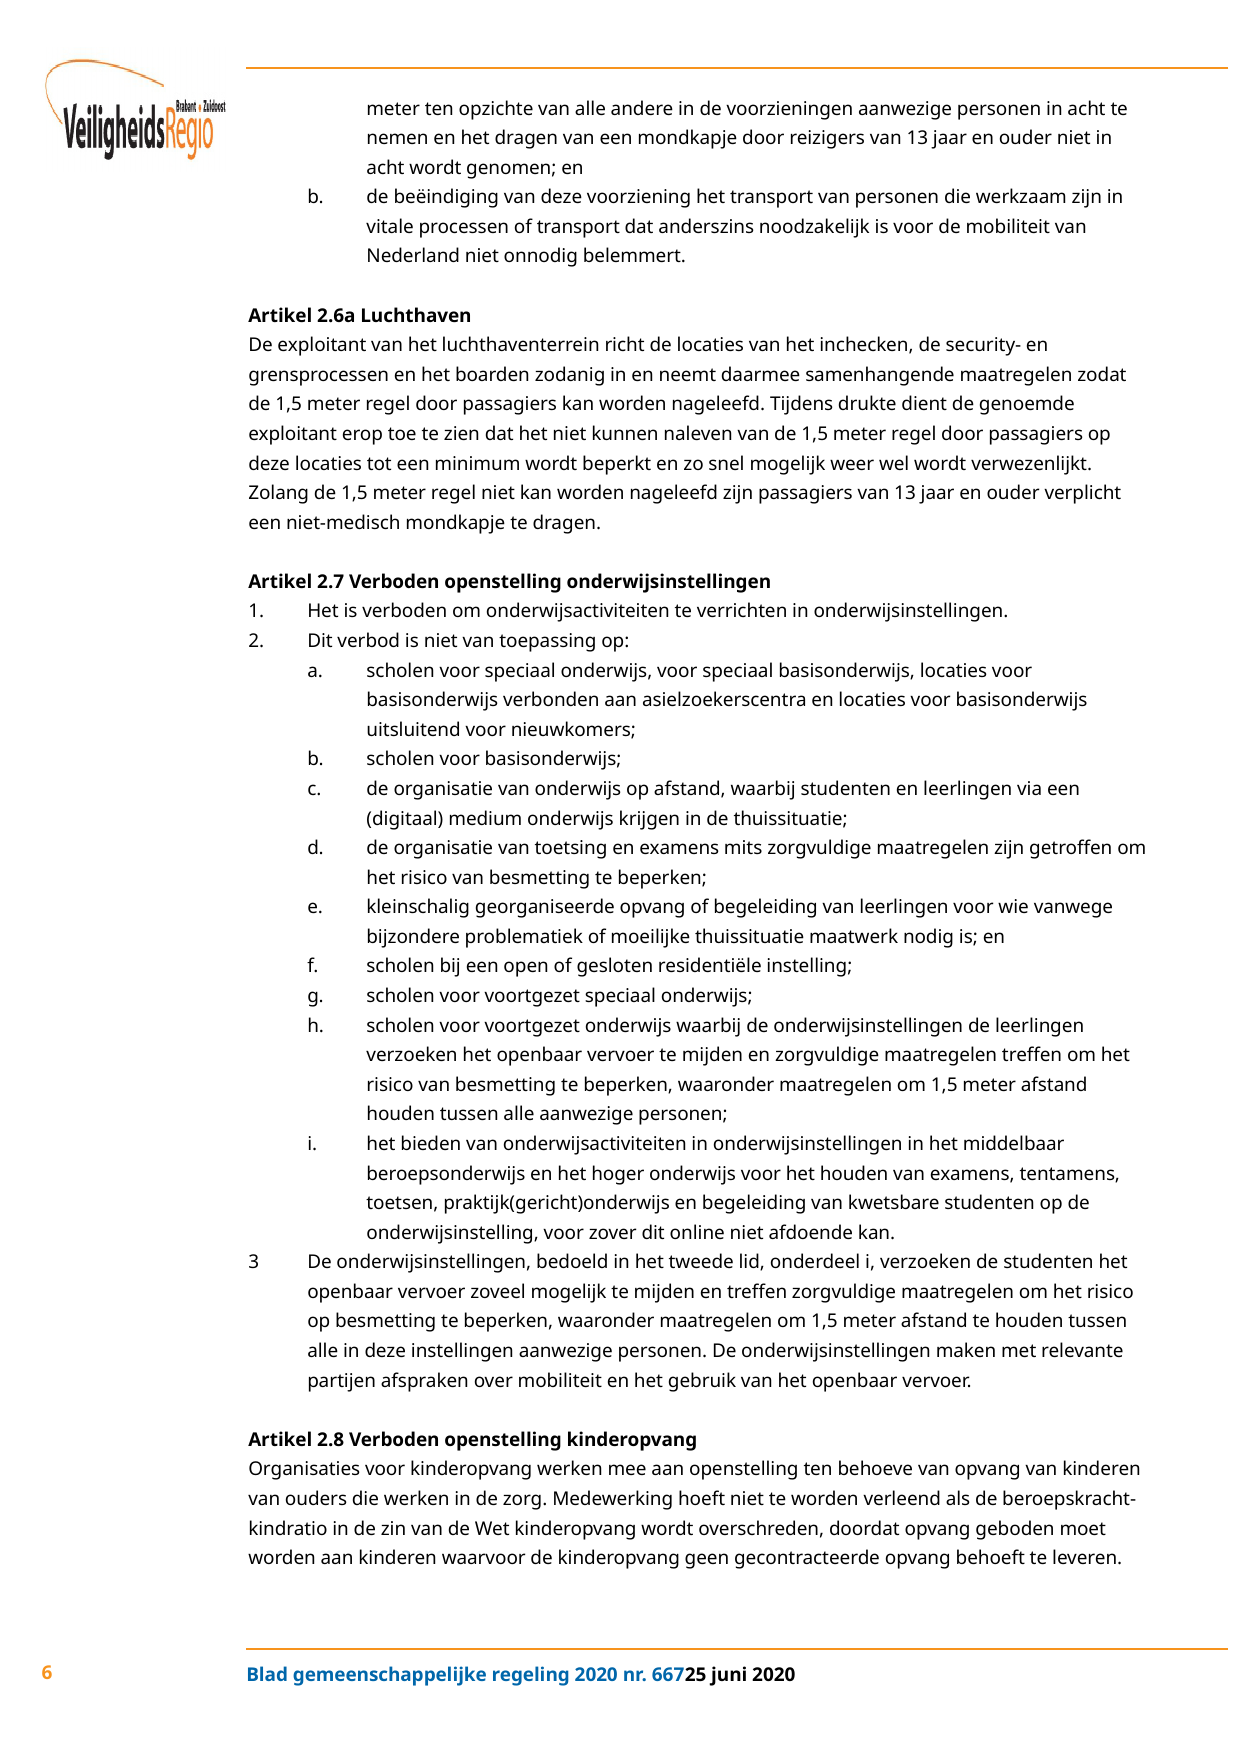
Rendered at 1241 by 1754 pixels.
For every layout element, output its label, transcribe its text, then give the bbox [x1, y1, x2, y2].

text Artikel 2.7 Verboden openstelling onderwijsinstellingen [248, 568, 1152, 594]
text De exploitant van het luchthaventerrein richt de locaties van het inchecken, de security- en grensprocessen en het boarden zodanig in en neemt daarmee samenhangende maatregelen zodat de 1,5 meter regel door passagiers kan worden nageleefd. Tijdens drukte dient de genoemde exploitant erop toe te zien dat het niet kunnen naleven van de 1,5 meter regel door passagiers op deze locaties tot een minimum wordt beperkt en zo snel mogelijk weer wel wordt verwezenlijkt. Zolang de 1,5 meter regel niet kan worden nageleefd zijn passagiers van 13 jaar en ouder verplicht een niet-medisch mondkapje te dragen. [248, 331, 1152, 535]
text Artikel 2.6a Luchthaven [248, 302, 1152, 328]
list scholen voor voortgezet speciaal onderwijs; [307, 982, 1152, 1008]
list scholen voor speciaal onderwijs, voor speciaal basisonderwijs, locaties voor basisonderwijs verbonden aan asielzoekerscentra en locaties voor basisonderwijs uitsluitend voor nieuwkomers; [307, 657, 1152, 742]
list De onderwijsinstellingen, bedoeld in het tweede lid, onderdeel i, verzoeken de studenten het openbaar vervoer zoveel mogelijk te mijden en treffen zorgvuldige maatregelen om het risico op besmetting te beperken, waaronder maatregelen om 1,5 meter afstand te houden tussen alle in deze instellingen aanwezige personen. De onderwijsinstellingen maken met relevante partijen afspraken over mobiliteit en het gebruik van het openbaar vervoer. [248, 1248, 1152, 1393]
list scholen bij een open of gesloten residentiële instelling; [307, 953, 1152, 978]
list Het is verboden om onderwijsactiviteiten te verrichten in onderwijsinstellingen. [248, 598, 1152, 623]
text Organisaties voor kinderopvang werken mee aan openstelling ten behoeve van opvang van kinderen van ouders die werken in de zorg. Medewerking hoeft niet te worden verleend als de beroepskracht-kindratio in de zin van de Wet kinderopvang wordt overschreden, doordat opvang geboden moet worden aan kinderen waarvoor de kinderopvang geen gecontracteerde opvang behoeft te leveren. [248, 1456, 1152, 1570]
list scholen voor basisonderwijs; [307, 746, 1152, 771]
list meter ten opzichte van alle andere in de voorzieningen aanwezige personen in acht te nemen en het dragen van een mondkapje door reizigers van 13 jaar en ouder niet in acht wordt genomen; en [307, 95, 1152, 180]
list scholen voor voortgezet onderwijs waarbij de onderwijsinstellingen de leerlingen verzoeken het openbaar vervoer te mijden en zorgvuldige maatregelen treffen om het risico van besmetting te beperken, waaronder maatregelen om 1,5 meter afstand houden tussen alle aanwezige personen; [307, 1012, 1152, 1126]
list Dit verbod is niet van toepassing op: [248, 627, 1152, 653]
list kleinschalig georganiseerde opvang of begeleiding van leerlingen voor wie vanwege bijzondere problematiek of moeilijke thuissituatie maatwerk nodig is; en [307, 893, 1152, 949]
picture [41, 47, 231, 172]
list de organisatie van onderwijs op afstand, waarbij studenten en leerlingen via een (digitaal) medium onderwijs krijgen in de thuissituatie; [307, 775, 1152, 831]
list het bieden van onderwijsactiviteiten in onderwijsinstellingen in het middelbaar beroepsonderwijs en het hoger onderwijs voor het houden van examens, tentamens, toetsen, praktijk(gericht)onderwijs en begeleiding van kwetsbare studenten op de onderwijsinstelling, voor zover dit online niet afdoende kan. [307, 1130, 1152, 1245]
text Artikel 2.8 Verboden openstelling kinderopvang [248, 1426, 1152, 1452]
list de beëindiging van deze voorziening het transport van personen die werkzaam zijn in vitale processen of transport dat anderszins noodzakelijk is voor de mobiliteit van Nederland niet onnodig belemmert. [307, 183, 1152, 268]
list de organisatie van toetsing en examens mits zorgvuldige maatregelen zijn getroffen om het risico van besmetting te beperken; [307, 834, 1152, 890]
